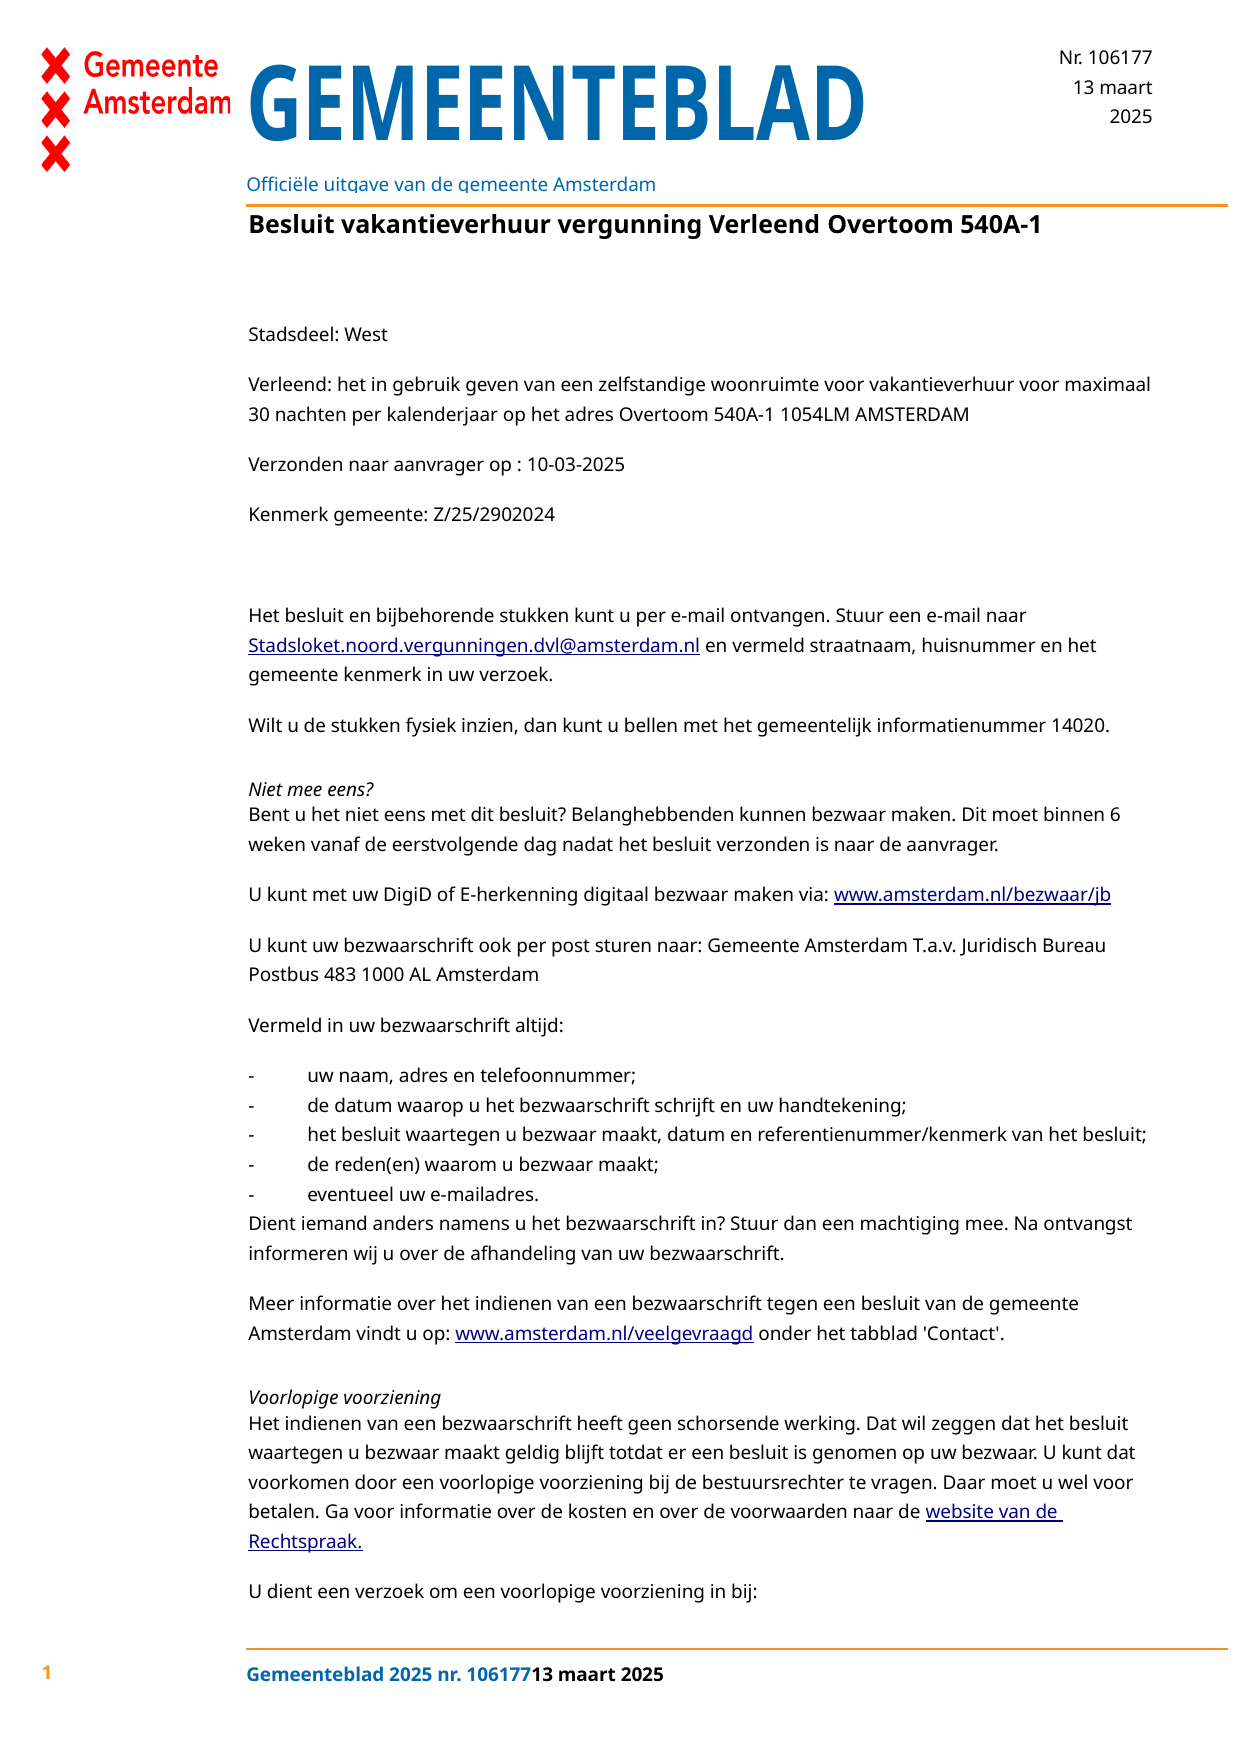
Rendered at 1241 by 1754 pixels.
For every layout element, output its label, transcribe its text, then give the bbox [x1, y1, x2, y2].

text U dient een verzoek om een voorlopige voorziening in bij: [248, 1578, 1152, 1604]
text Kenmerk gemeente: Z/25/2902024 [248, 502, 1152, 527]
list het besluit waartegen u bezwaar maakt, datum en referentienummer/kenmerk van het besluit; [248, 1122, 1152, 1147]
list de datum waarop u het bezwaarschrift schrijft en uw handtekening; [248, 1092, 1152, 1118]
text Besluit vakantieverhuur vergunning Verleend Overtoom 540A-1 [248, 207, 1152, 241]
text U kunt met uw DigiD of E-herkenning digitaal bezwaar maken via: www.amsterdam.nl/bezwaar/jb [248, 882, 1152, 907]
list eventueel uw e-mailadres. [248, 1181, 1152, 1207]
text Niet mee eens? [248, 776, 1152, 802]
text Verleend: het in gebruik geven van een zelfstandige woonruimte voor vakantieverhuur voor maximaal 30 nachten per kalenderjaar op het adres Overtoom 540A-1 1054LM AMSTERDAM [248, 371, 1152, 426]
text Voorlopige voorziening [248, 1384, 1152, 1410]
text Het besluit en bijbehorende stukken kunt u per e-mail ontvangen. Stuur een e-mail naar Stadsloket.noord.vergunningen.dvl@amsterdam.nl en vermeld straatnaam, huisnummer en het gemeente kenmerk in uw verzoek. [248, 602, 1152, 687]
text Meer informatie over het indienen van een bezwaarschrift tegen een besluit van de gemeente Amsterdam vindt u op: www.amsterdam.nl/veelgevraagd onder het tabblad 'Contact'. [248, 1290, 1152, 1346]
picture [41, 47, 231, 172]
list uw naam, adres en telefoonnummer; [248, 1062, 1152, 1088]
text Stadsdeel: West [248, 321, 1152, 346]
text Dient iemand anders namens u het bezwaarschrift in? Stuur dan een machtiging mee. Na ontvangst informeren wij u over de afhandeling van uw bezwaarschrift. [248, 1210, 1152, 1266]
list de reden(en) waarom u bezwaar maakt; [248, 1151, 1152, 1177]
text Vermeld in uw bezwaarschrift altijd: [248, 1012, 1152, 1038]
text Bent u het niet eens met dit besluit? Belanghebbenden kunnen bezwaar maken. Dit moet binnen 6 weken vanaf de eerstvolgende dag nadat het besluit verzonden is naar de aanvrager. [248, 802, 1152, 857]
text Verzonden naar aanvrager op : 10-03-2025 [248, 451, 1152, 477]
text U kunt uw bezwaarschrift ook per post sturen naar: Gemeente Amsterdam T.a.v. Juridisch Bureau Postbus 483 1000 AL Amsterdam [248, 932, 1152, 987]
text Het indienen van een bezwaarschrift heeft geen schorsende werking. Dat wil zeggen dat het besluit waartegen u bezwaar maakt geldig blijft totdat er een besluit is genomen op uw bezwaar. U kunt dat voorkomen door een voorlopige voorziening bij de bestuursrechter te vragen. Daar moet u wel voor betalen. Ga voor informatie over de kosten en over de voorwaarden naar de website van de Rechtspraak. [248, 1410, 1152, 1554]
text Wilt u de stukken fysiek inzien, dan kunt u bellen met het gemeentelijk informatienummer 14020. [248, 712, 1152, 738]
